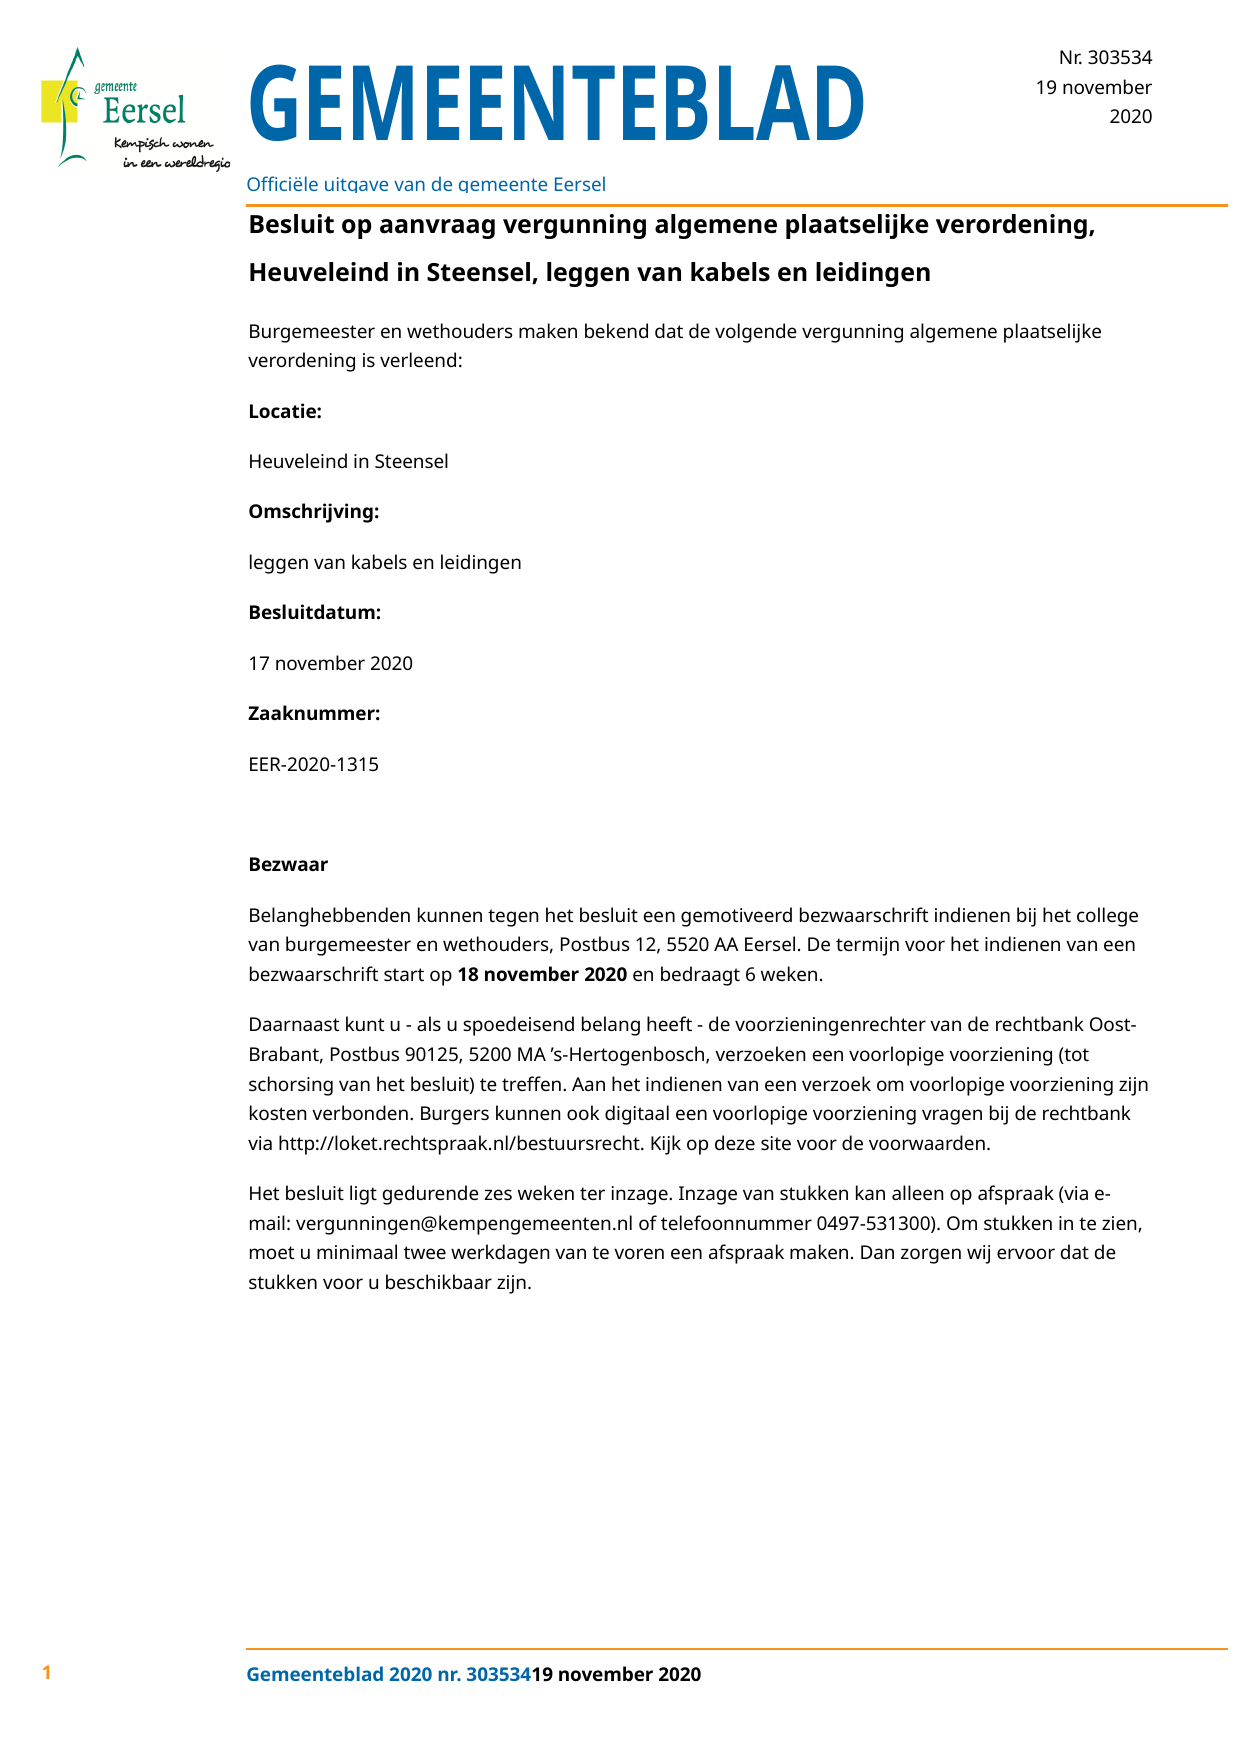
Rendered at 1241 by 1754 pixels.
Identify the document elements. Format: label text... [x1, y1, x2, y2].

text Het besluit ligt gedurende zes weken ter inzage. Inzage van stukken kan alleen op afspraak (via e-mail: vergunningen@kempengemeenten.nl of telefoonnummer 0497-531300). Om stukken in te zien, moet u minimaal twee werkdagen van te voren een afspraak maken. Dan zorgen wij ervoor dat de stukken voor u beschikbaar zijn. [248, 1180, 1152, 1295]
text Bezwaar [248, 852, 1152, 877]
text Besluit op aanvraag vergunning algemene plaatselijke verordening, Heuveleind in Steensel, leggen van kabels en leidingen [248, 207, 1152, 288]
text 17 november 2020 [248, 650, 1152, 676]
text Locatie: [248, 398, 1152, 424]
text Heuveleind in Steensel [248, 448, 1152, 474]
text EER-2020-1315 [248, 751, 1152, 777]
text Daarnaast kunt u - als u spoedeisend belang heeft - de voorzieningenrechter van de rechtbank Oost-Brabant, Postbus 90125, 5200 MA ’s-Hertogenbosch, verzoeken een voorlopige voorziening (tot schorsing van het besluit) te treffen. Aan het indienen van een verzoek om voorlopige voorziening zijn kosten verbonden. Burgers kunnen ook digitaal een voorlopige voorziening vragen bij de rechtbank via http://loket.rechtspraak.nl/bestuursrecht. Kijk op deze site voor de voorwaarden. [248, 1012, 1152, 1156]
text Burgemeester en wethouders maken bekend dat de volgende vergunning algemene plaatselijke verordening is verleend: [248, 318, 1152, 373]
text leggen van kabels en leidingen [248, 549, 1152, 575]
text Besluitdatum: [248, 599, 1152, 625]
text Zaaknummer: [248, 700, 1152, 726]
text Belanghebbenden kunnen tegen het besluit een gemotiveerd bezwaarschrift indienen bij het college van burgemeester en wethouders, Postbus 12, 5520 AA Eersel. De termijn voor het indienen van een bezwaarschrift start op 18 november 2020 en bedraagt 6 weken. [248, 902, 1152, 987]
picture [41, 47, 231, 172]
text Omschrijving: [248, 499, 1152, 524]
